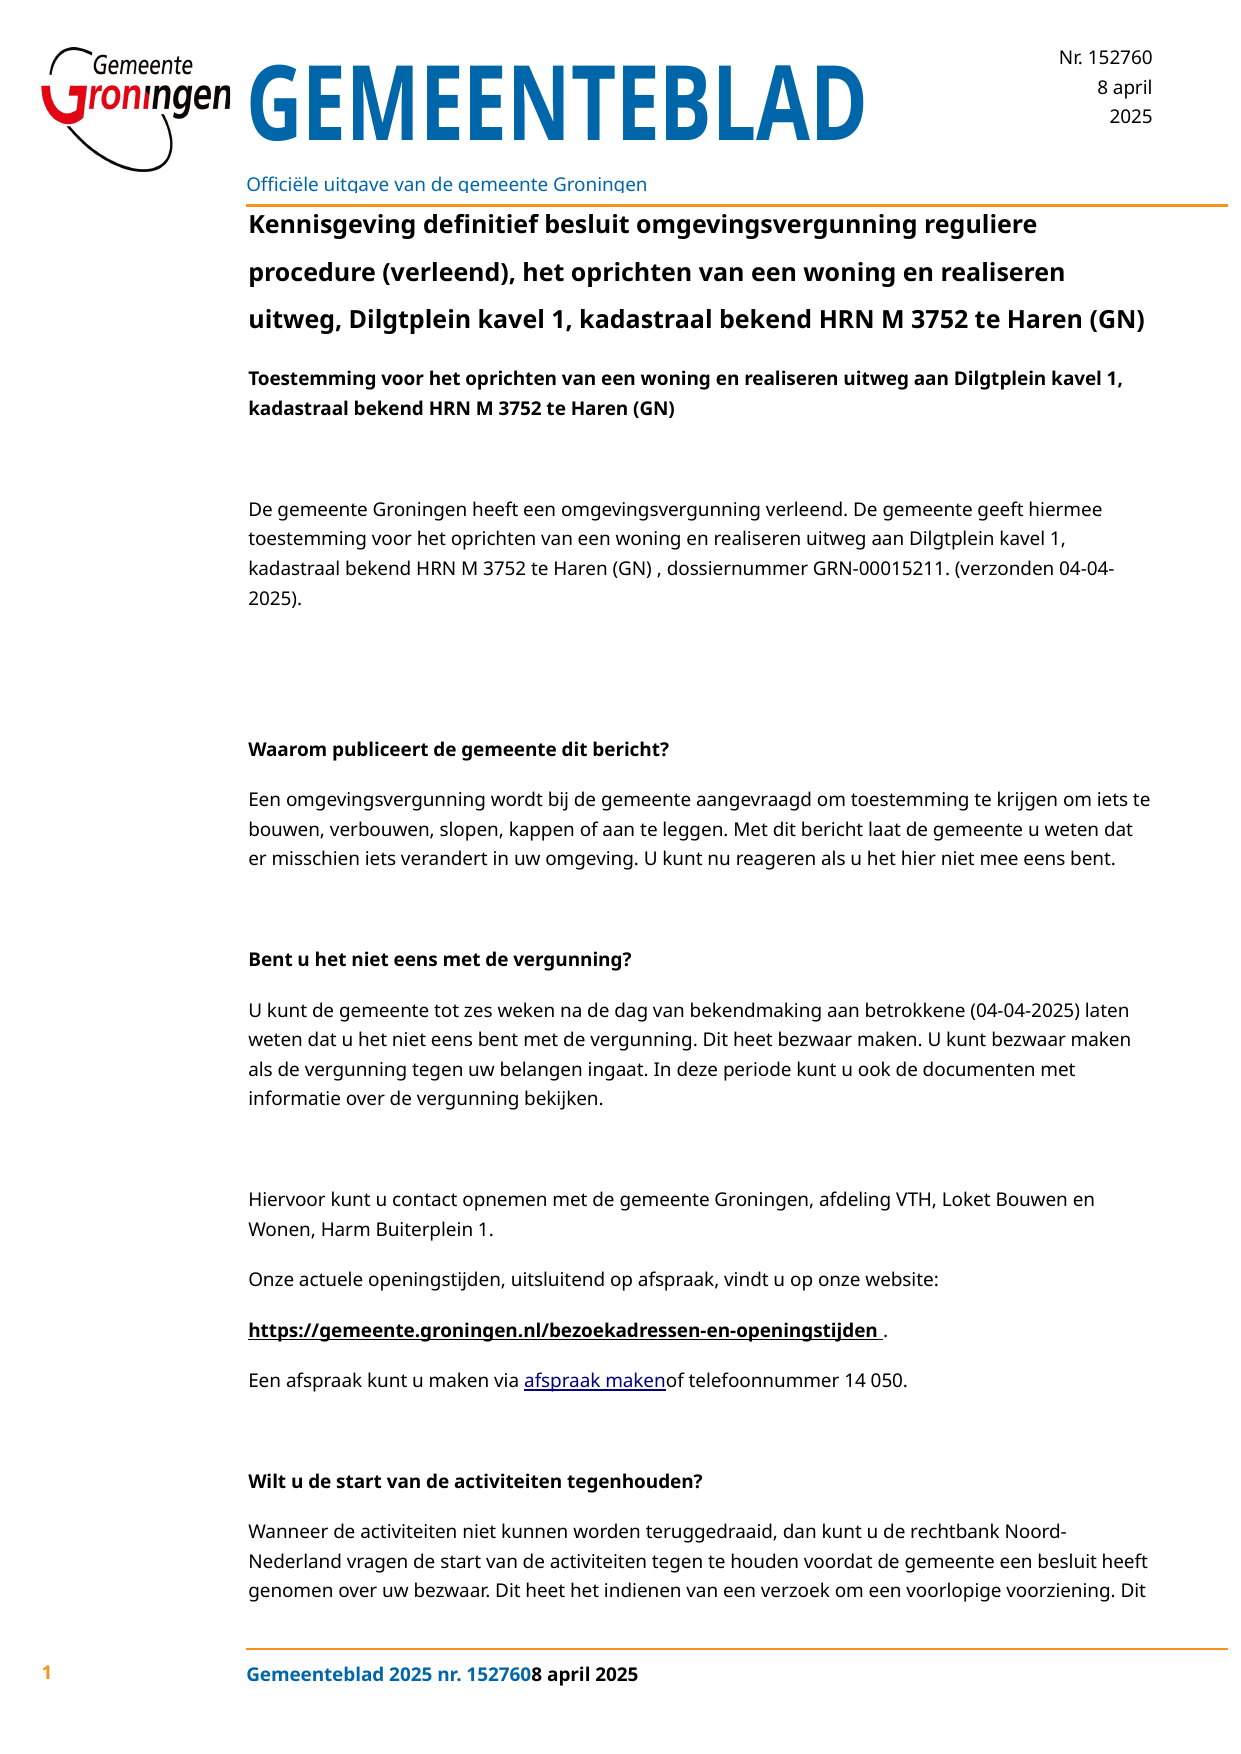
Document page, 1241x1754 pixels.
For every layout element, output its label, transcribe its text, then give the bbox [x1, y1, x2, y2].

text Onze actuele openingstijden, uitsluitend op afspraak, vindt u op onze website: [248, 1266, 1152, 1292]
picture [41, 47, 231, 172]
text Wanneer de activiteiten niet kunnen worden teruggedraaid, dan kunt u de rechtbank Noord-Nederland vragen de start van de activiteiten tegen te houden voordat de gemeente een besluit heeft genomen over uw bezwaar. Dit heet het indienen van een verzoek om een voorlopige voorziening. Dit [248, 1518, 1152, 1603]
text De gemeente Groningen heeft een omgevingsvergunning verleend. De gemeente geeft hiermee toestemming voor het oprichten van een woning en realiseren uitweg aan Dilgtplein kavel 1, kadastraal bekend HRN M 3752 te Haren (GN) , dossiernummer GRN-00015211. (verzonden 04-04-2025). [248, 496, 1152, 610]
text Toestemming voor het oprichten van een woning en realiseren uitweg aan Dilgtplein kavel 1, kadastraal bekend HRN M 3752 te Haren (GN) [248, 366, 1152, 421]
text U kunt de gemeente tot zes weken na de dag van bekendmaking aan betrokkene (04-04-2025) laten weten dat u het niet eens bent met de vergunning. Dit heet bezwaar maken. U kunt bezwaar maken als de vergunning tegen uw belangen ingaat. In deze periode kunt u ook de documenten met informatie over de vergunning bekijken. [248, 997, 1152, 1111]
text https://gemeente.groningen.nl/bezoekadressen-en-openingstijden . [248, 1317, 1152, 1342]
text Een omgevingsvergunning wordt bij de gemeente aangevraagd om toestemming te krijgen om iets te bouwen, verbouwen, slopen, kappen of aan te leggen. Met dit bericht laat de gemeente u weten dat er misschien iets verandert in uw omgeving. U kunt nu reageren als u het hier niet mee eens bent. [248, 786, 1152, 871]
text Waarom publiceert de gemeente dit bericht? [248, 736, 1152, 762]
text Wilt u de start van de activiteiten tegenhouden? [248, 1468, 1152, 1494]
text Kennisgeving definitief besluit omgevingsvergunning reguliere procedure (verleend), het oprichten van een woning en realiseren uitweg, Dilgtplein kavel 1, kadastraal bekend HRN M 3752 te Haren (GN) [248, 207, 1152, 336]
text Hiervoor kunt u contact opnemen met de gemeente Groningen, afdeling VTH, Loket Bouwen en Wonen, Harm Buiterplein 1. [248, 1186, 1152, 1242]
text Een afspraak kunt u maken via afspraak makenof telefoonnummer 14 050. [248, 1367, 1152, 1393]
text Bent u het niet eens met de vergunning? [248, 946, 1152, 972]
